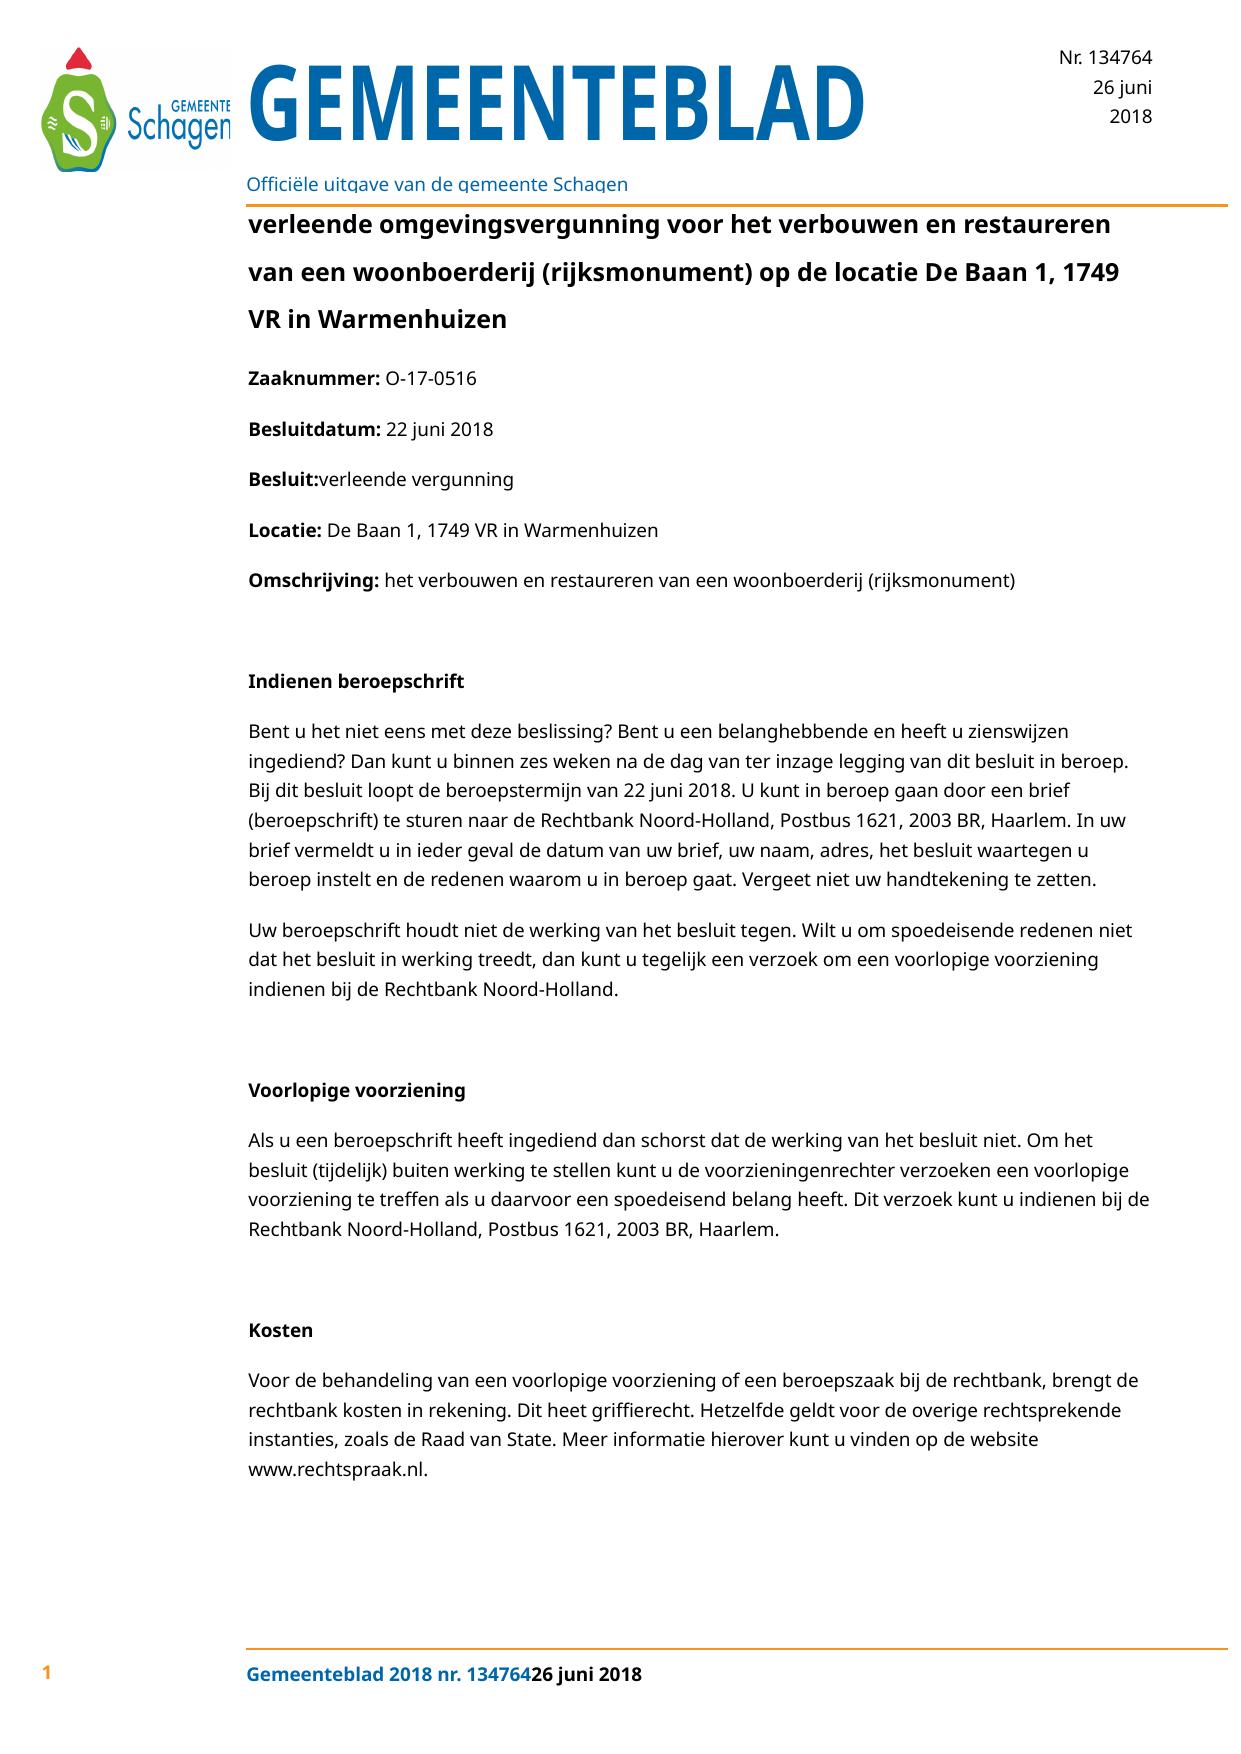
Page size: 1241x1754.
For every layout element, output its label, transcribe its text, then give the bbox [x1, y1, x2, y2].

text Indienen beroepschrift [248, 668, 1152, 694]
text Voor de behandeling van een voorlopige voorziening of een beroepszaak bij de rechtbank, brengt de rechtbank kosten in rekening. Dit heet griffierecht. Hetzelfde geldt voor de overige rechtsprekende instanties, zoals de Raad van State. Meer informatie hierover kunt u vinden op de website www.rechtspraak.nl. [248, 1367, 1152, 1482]
text Besluitdatum: 22 juni 2018 [248, 416, 1152, 442]
text Kosten [248, 1317, 1152, 1342]
text Bent u het niet eens met deze beslissing? Bent u een belanghebbende en heeft u zienswijzen ingediend? Dan kunt u binnen zes weken na de dag van ter inzage legging van dit besluit in beroep. Bij dit besluit loopt de beroepstermijn van 22 juni 2018. U kunt in beroep gaan door een brief (beroepschrift) te sturen naar de Rechtbank Noord-Holland, Postbus 1621, 2003 BR, Haarlem. In uw brief vermeldt u in ieder geval de datum van uw brief, uw naam, adres, het besluit waartegen u beroep instelt en de redenen waarom u in beroep gaat. Vergeet niet uw handtekening te zetten. [248, 718, 1152, 892]
text verleende omgevingsvergunning voor het verbouwen en restaureren van een woonboerderij (rijksmonument) op de locatie De Baan 1, 1749 VR in Warmenhuizen [248, 207, 1152, 336]
text Zaaknummer: O-17-0516 [248, 366, 1152, 391]
text Voorlopige voorziening [248, 1077, 1152, 1102]
picture [41, 47, 231, 172]
text Uw beroepschrift houdt niet de werking van het besluit tegen. Wilt u om spoedeisende redenen niet dat het besluit in werking treedt, dan kunt u tegelijk een verzoek om een voorlopige voorziening indienen bij de Rechtbank Noord-Holland. [248, 917, 1152, 1002]
text Besluit:verleende vergunning [248, 466, 1152, 492]
text Als u een beroepschrift heeft ingediend dan schorst dat de werking van het besluit niet. Om het besluit (tijdelijk) buiten werking te stellen kunt u de voorzieningenrechter verzoeken een voorlopige voorziening te treffen als u daarvoor een spoedeisend belang heeft. Dit verzoek kunt u indienen bij de Rechtbank Noord-Holland, Postbus 1621, 2003 BR, Haarlem. [248, 1127, 1152, 1242]
text Locatie: De Baan 1, 1749 VR in Warmenhuizen [248, 517, 1152, 542]
text Omschrijving: het verbouwen en restaureren van een woonboerderij (rijksmonument) [248, 567, 1152, 593]
